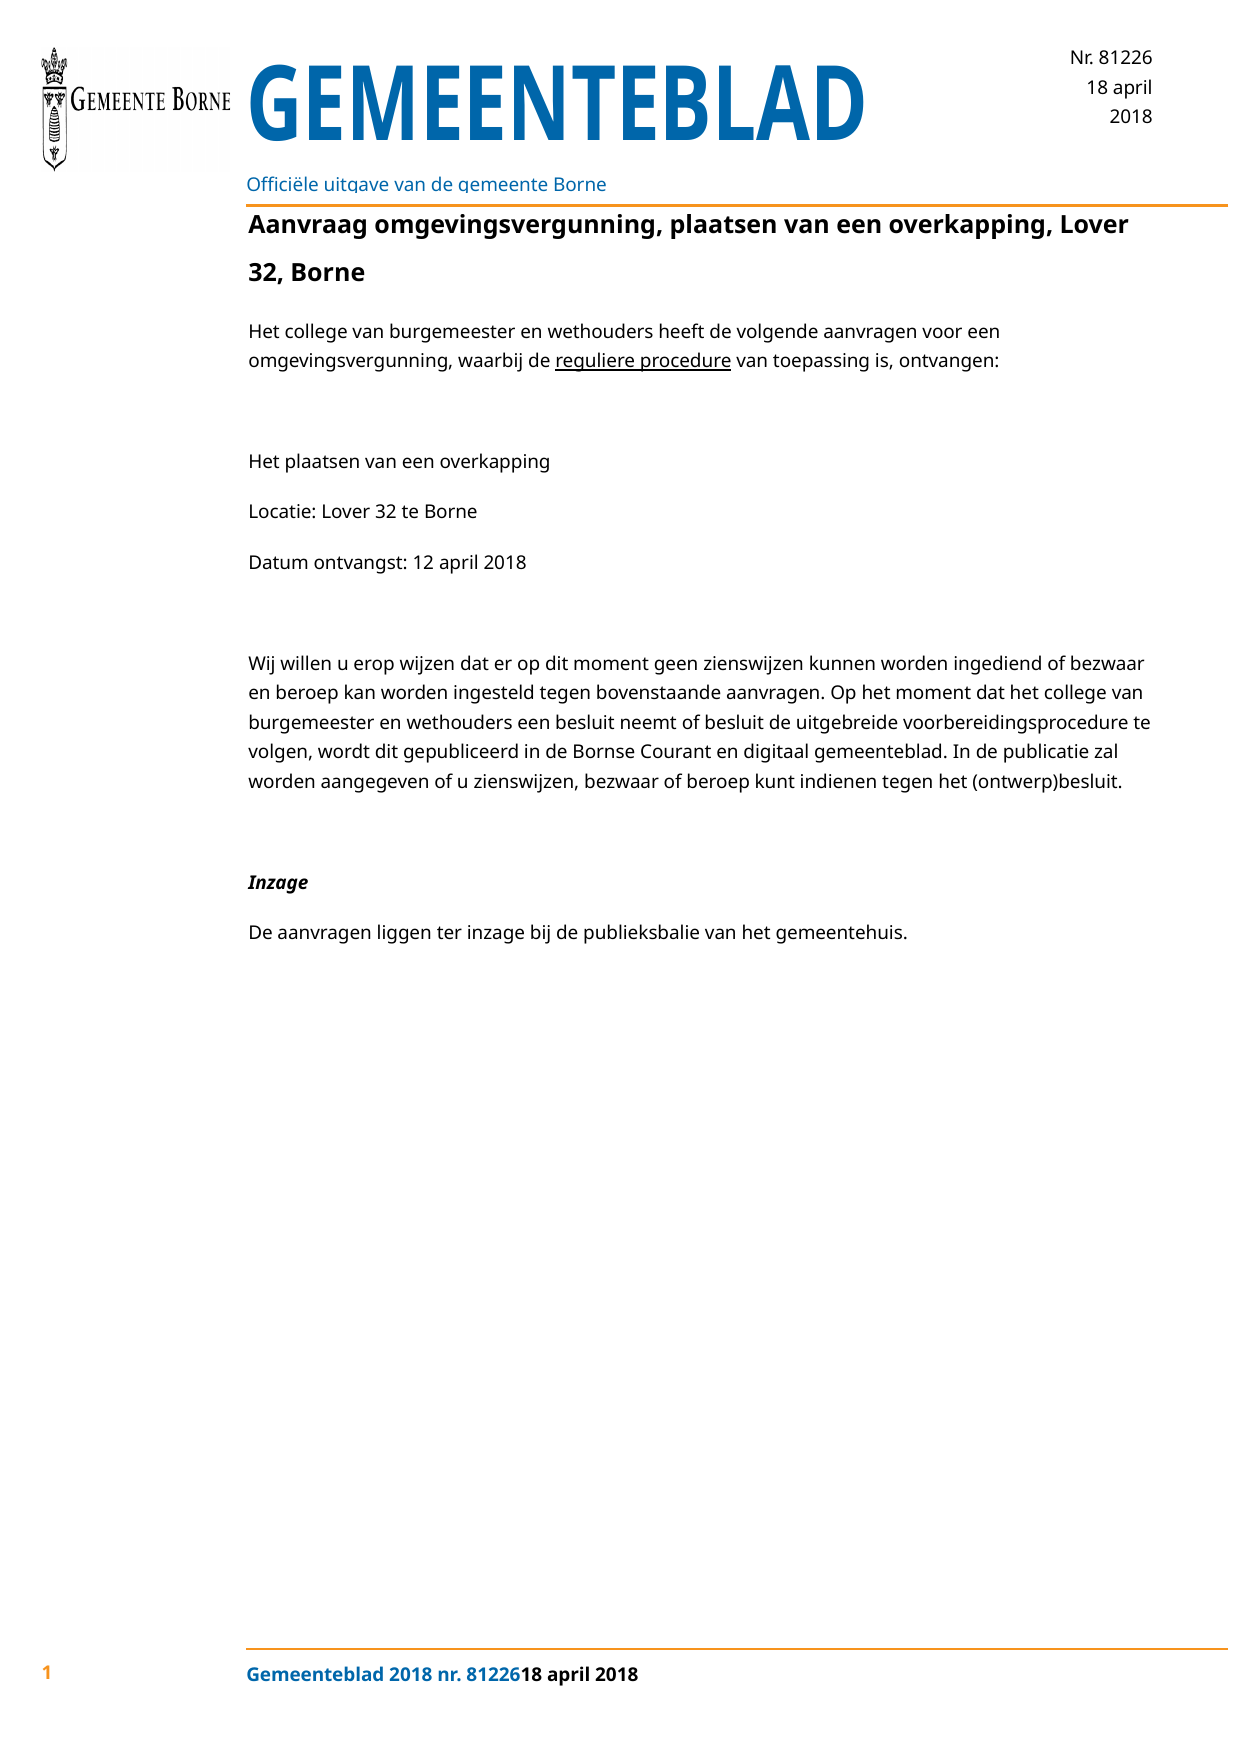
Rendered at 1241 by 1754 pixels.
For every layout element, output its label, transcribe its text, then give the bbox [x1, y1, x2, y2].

text Datum ontvangst: 12 april 2018 [248, 549, 1152, 575]
text Locatie: Lover 32 te Borne [248, 499, 1152, 524]
picture [41, 47, 231, 172]
text Aanvraag omgevingsvergunning, plaatsen van een overkapping, Lover 32, Borne [248, 207, 1152, 288]
text Wij willen u erop wijzen dat er op dit moment geen zienswijzen kunnen worden ingediend of bezwaar en beroep kan worden ingesteld tegen bovenstaande aanvragen. Op het moment dat het college van burgemeester en wethouders een besluit neemt of besluit de uitgebreide voorbereidingsprocedure te volgen, wordt dit gepubliceerd in de Bornse Courant en digitaal gemeenteblad. In de publicatie zal worden aangegeven of u zienswijzen, bezwaar of beroep kunt indienen tegen het (ontwerp)besluit. [248, 650, 1152, 794]
text Inzage [248, 869, 1152, 895]
text Het plaatsen van een overkapping [248, 448, 1152, 474]
text De aanvragen liggen ter inzage bij de publieksbalie van het gemeentehuis. [248, 919, 1152, 945]
text Het college van burgemeester en wethouders heeft de volgende aanvragen voor een omgevingsvergunning, waarbij de reguliere procedure van toepassing is, ontvangen: [248, 318, 1152, 373]
